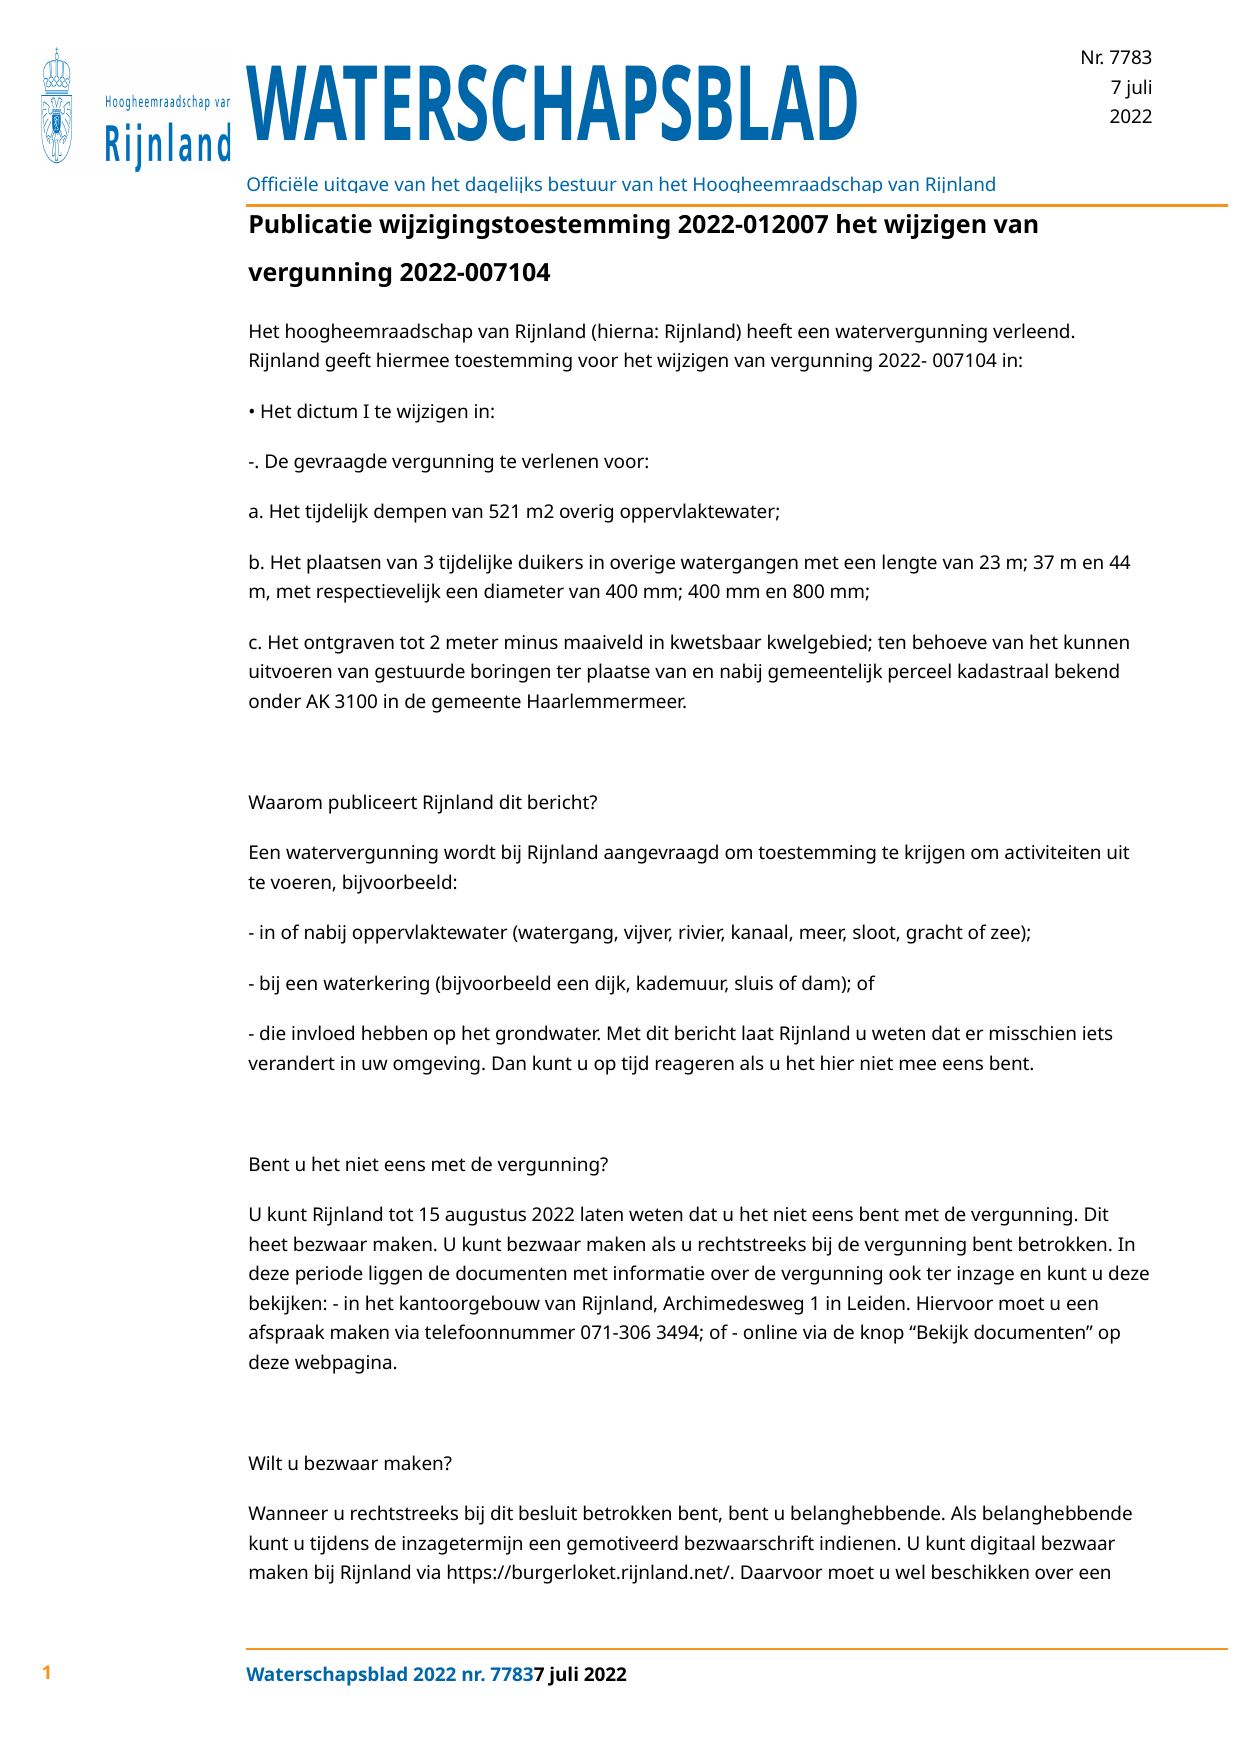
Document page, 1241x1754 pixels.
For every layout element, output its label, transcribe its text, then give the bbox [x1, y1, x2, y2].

text U kunt Rijnland tot 15 augustus 2022 laten weten dat u het niet eens bent met de vergunning. Dit heet bezwaar maken. U kunt bezwaar maken als u rechtstreeks bij de vergunning bent betrokken. In deze periode liggen de documenten met informatie over de vergunning ook ter inzage en kunt u deze bekijken: - in het kantoorgebouw van Rijnland, Archimedesweg 1 in Leiden. Hiervoor moet u een afspraak maken via telefoonnummer 071-306 3494; of - online via de knop “Bekijk documenten” op deze webpagina. [248, 1201, 1152, 1375]
text -. De gevraagde vergunning te verlenen voor: [248, 448, 1152, 474]
text - in of nabij oppervlaktewater (watergang, vijver, rivier, kanaal, meer, sloot, gracht of zee); [248, 919, 1152, 945]
text Wanneer u rechtstreeks bij dit besluit betrokken bent, bent u belanghebbende. Als belanghebbende kunt u tijdens de inzagetermijn een gemotiveerd bezwaarschrift indienen. U kunt digitaal bezwaar maken bij Rijnland via https://burgerloket.rijnland.net/. Daarvoor moet u wel beschikken over een [248, 1500, 1152, 1585]
text • Het dictum I te wijzigen in: [248, 398, 1152, 424]
text Het hoogheemraadschap van Rijnland (hierna: Rijnland) heeft een watervergunning verleend. Rijnland geeft hiermee toestemming voor het wijzigen van vergunning 2022- 007104 in: [248, 318, 1152, 373]
text c. Het ontgraven tot 2 meter minus maaiveld in kwetsbaar kwelgebied; ten behoeve van het kunnen uitvoeren van gestuurde boringen ter plaatse van en nabij gemeentelijk perceel kadastraal bekend onder AK 3100 in de gemeente Haarlemmermeer. [248, 629, 1152, 714]
text Wilt u bezwaar maken? [248, 1450, 1152, 1476]
text Bent u het niet eens met de vergunning? [248, 1151, 1152, 1177]
text b. Het plaatsen van 3 tijdelijke duikers in overige watergangen met een lengte van 23 m; 37 m en 44 m, met respectievelijk een diameter van 400 mm; 400 mm en 800 mm; [248, 549, 1152, 604]
picture [41, 47, 231, 172]
text - bij een waterkering (bijvoorbeeld een dijk, kademuur, sluis of dam); of [248, 970, 1152, 996]
text Publicatie wijzigingstoestemming 2022-012007 het wijzigen van vergunning 2022-007104 [248, 207, 1152, 288]
text Een watervergunning wordt bij Rijnland aangevraagd om toestemming te krijgen om activiteiten uit te voeren, bijvoorbeeld: [248, 839, 1152, 895]
text - die invloed hebben op het grondwater. Met dit bericht laat Rijnland u weten dat er misschien iets verandert in uw omgeving. Dan kunt u op tijd reageren als u het hier niet mee eens bent. [248, 1020, 1152, 1076]
text Waarom publiceert Rijnland dit bericht? [248, 789, 1152, 815]
text a. Het tijdelijk dempen van 521 m2 overig oppervlaktewater; [248, 499, 1152, 524]
